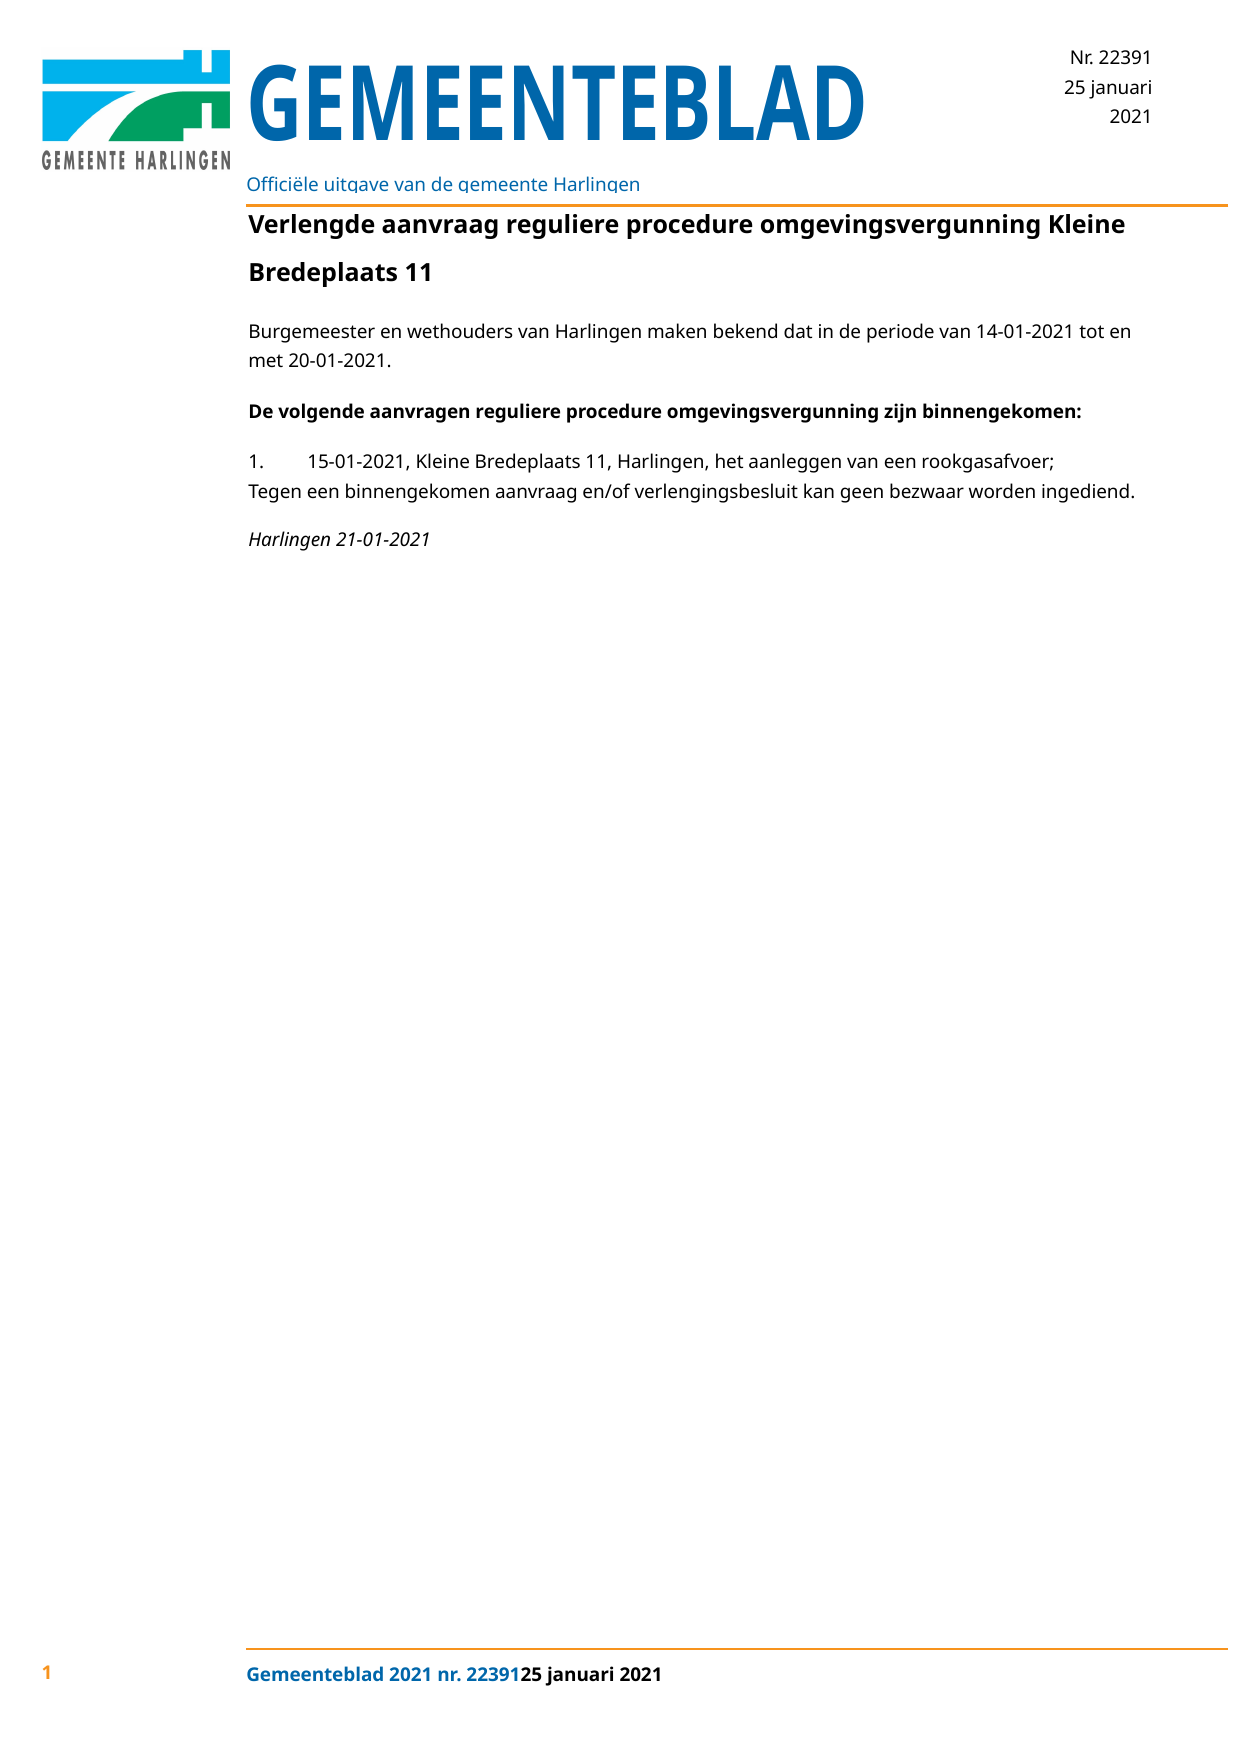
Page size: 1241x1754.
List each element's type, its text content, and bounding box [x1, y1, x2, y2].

text Tegen een binnengekomen aanvraag en/of verlengingsbesluit kan geen bezwaar worden ingediend. [248, 478, 1152, 504]
picture [41, 47, 231, 172]
text Verlengde aanvraag reguliere procedure omgevingsvergunning Kleine Bredeplaats 11 [248, 207, 1152, 288]
list 15-01-2021, Kleine Bredeplaats 11, Harlingen, het aanleggen van een rookgasafvoer; [248, 448, 1152, 474]
text Harlingen 21-01-2021 [248, 526, 1152, 551]
text De volgende aanvragen reguliere procedure omgevingsvergunning zijn binnengekomen: [248, 398, 1152, 424]
text Burgemeester en wethouders van Harlingen maken bekend dat in de periode van 14-01-2021 tot en met 20-01-2021. [248, 318, 1152, 373]
